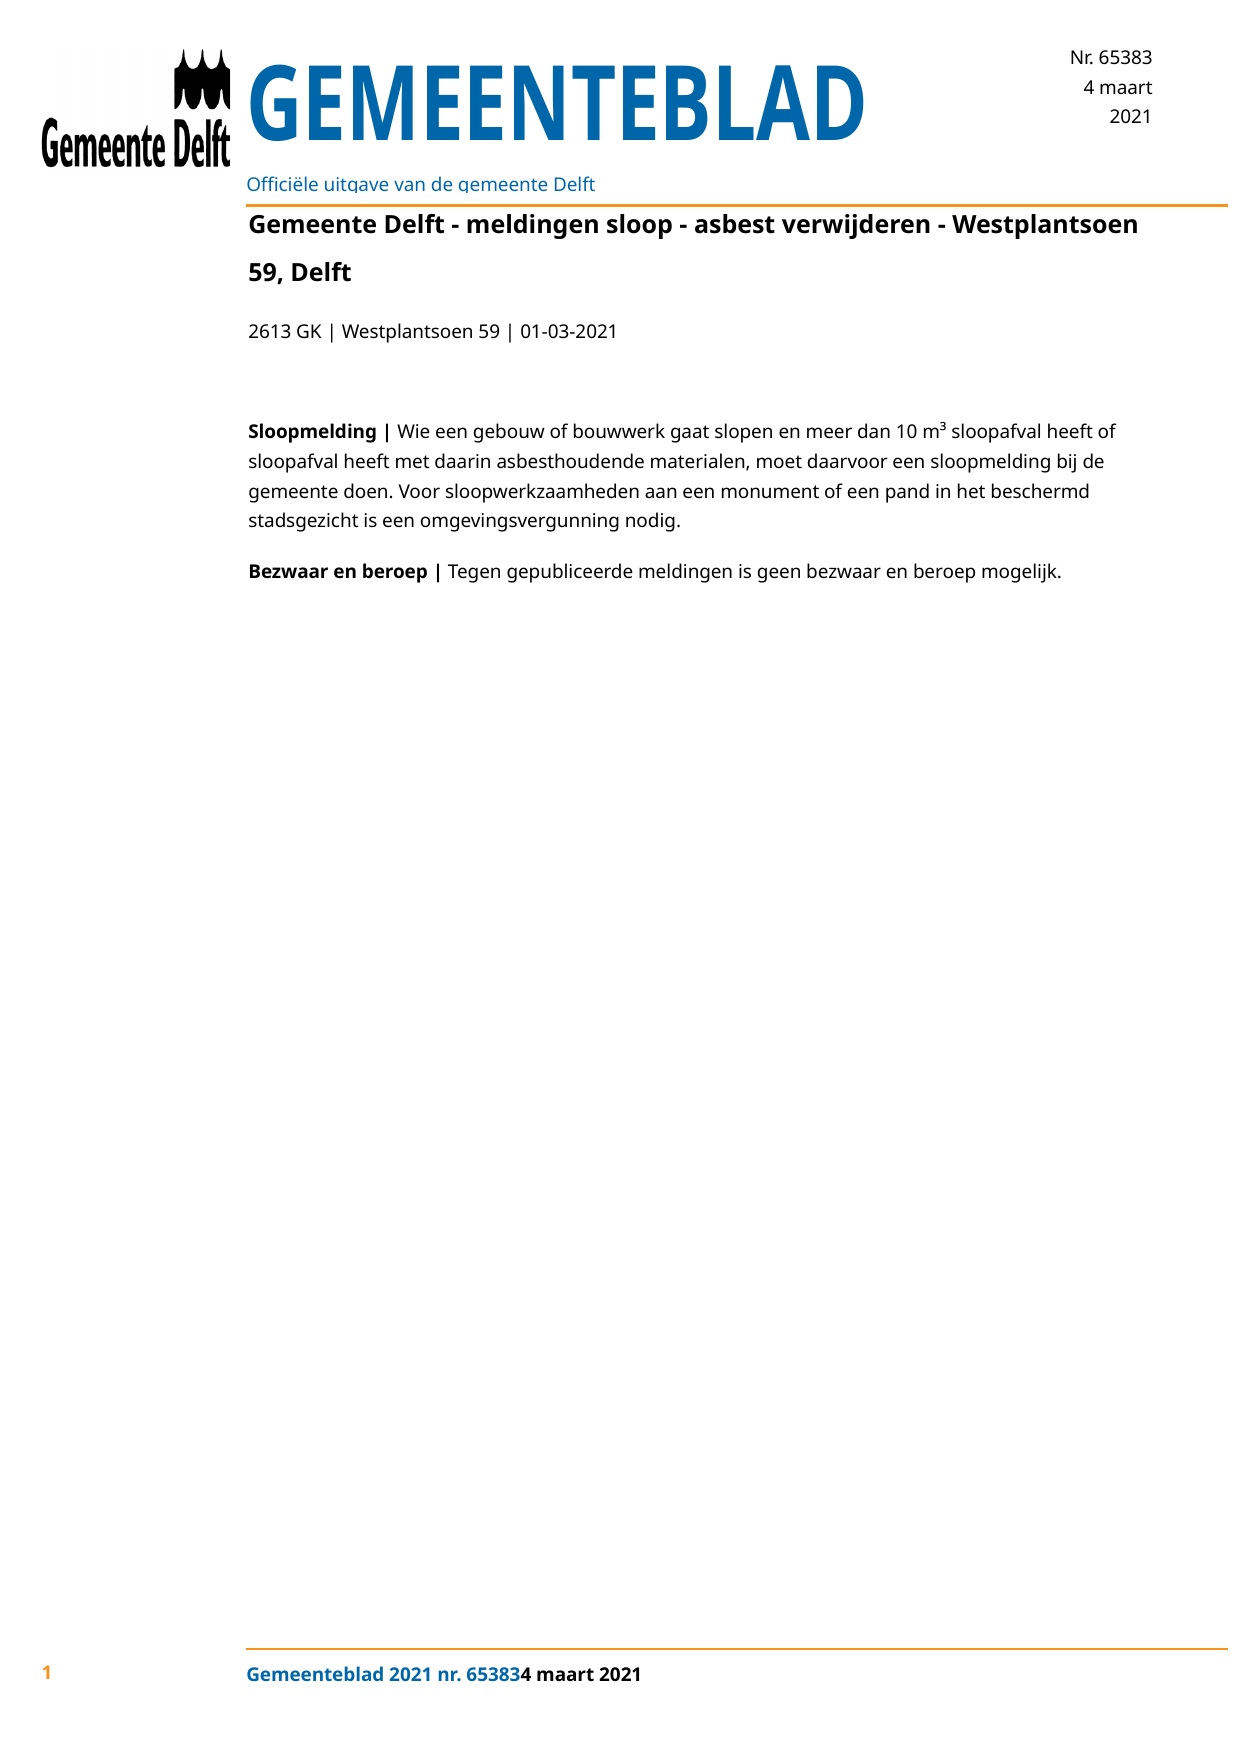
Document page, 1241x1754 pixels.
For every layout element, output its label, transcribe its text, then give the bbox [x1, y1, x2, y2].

text 2613 GK | Westplantsoen 59 | 01-03-2021 [248, 318, 1152, 344]
text Gemeente Delft - meldingen sloop - asbest verwijderen - Westplantsoen 59, Delft [248, 207, 1152, 288]
text Bezwaar en beroep | Tegen gepubliceerde meldingen is geen bezwaar en beroep mogelijk. [248, 558, 1152, 584]
picture [41, 47, 231, 172]
text Sloopmelding | Wie een gebouw of bouwwerk gaat slopen en meer dan 10 m³ sloopafval heeft of sloopafval heeft met daarin asbesthoudende materialen, moet daarvoor een sloopmelding bij de gemeente doen. Voor sloopwerkzaamheden aan een monument of een pand in het beschermd stadsgezicht is een omgevingsvergunning nodig. [248, 419, 1152, 533]
